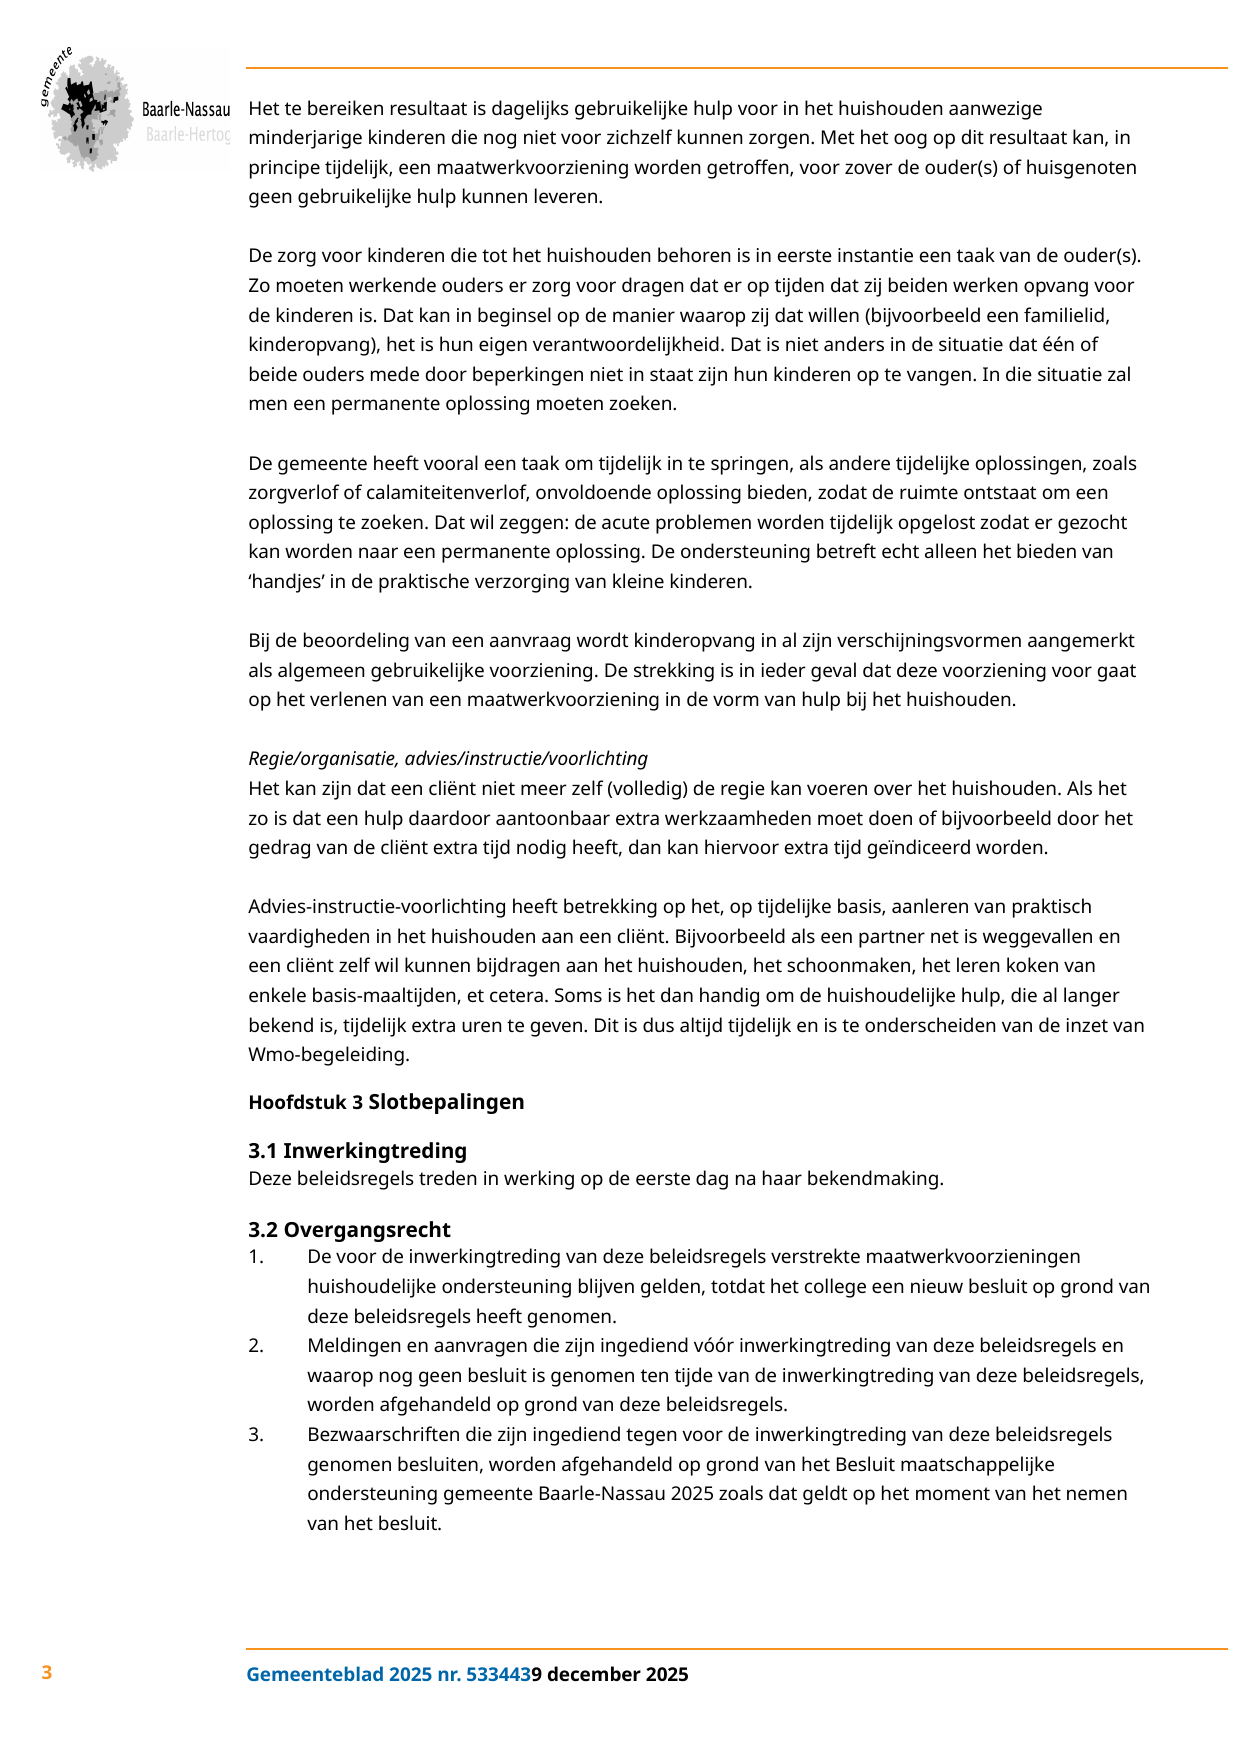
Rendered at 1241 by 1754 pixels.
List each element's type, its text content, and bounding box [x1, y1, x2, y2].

list Meldingen en aanvragen die zijn ingediend vóór inwerkingtreding van deze beleidsregels en waarop nog geen besluit is genomen ten tijde van de inwerkingtreding van deze beleidsregels, worden afgehandeld op grond van deze beleidsregels. [248, 1332, 1152, 1417]
picture [41, 47, 231, 172]
text Advies-instructie-voorlichting heeft betrekking op het, op tijdelijke basis, aanleren van praktisch vaardigheden in het huishouden aan een cliënt. Bijvoorbeeld als een partner net is weggevallen en een cliënt zelf wil kunnen bijdragen aan het huishouden, het schoonmaken, het leren koken van enkele basis-maaltijden, et cetera. Soms is het dan handig om de huishoudelijke hulp, die al langer bekend is, tijdelijk extra uren te geven. Dit is dus altijd tijdelijk en is te onderscheiden van de inzet van Wmo-begeleiding. [248, 893, 1152, 1067]
text Bij de beoordeling van een aanvraag wordt kinderopvang in al zijn verschijningsvormen aangemerkt als algemeen gebruikelijke voorziening. De strekking is in ieder geval dat deze voorziening voor gaat op het verlenen van een maatwerkvoorziening in de vorm van hulp bij het huishouden. [248, 627, 1152, 712]
text 3.1 Inwerkingtreding [248, 1136, 1152, 1165]
list Bezwaarschriften die zijn ingediend tegen voor de inwerkingtreding van deze beleidsregels genomen besluiten, worden afgehandeld op grond van het Besluit maatschappelijke ondersteuning gemeente Baarle-Nassau 2025 zoals dat geldt op het moment van het nemen van het besluit. [248, 1421, 1152, 1536]
text Het kan zijn dat een cliënt niet meer zelf (volledig) de regie kan voeren over het huishouden. Als het zo is dat een hulp daardoor aantoonbaar extra werkzaamheden moet doen of bijvoorbeeld door het gedrag van de cliënt extra tijd nodig heeft, dan kan hiervoor extra tijd geïndiceerd worden. [248, 775, 1152, 860]
text Het te bereiken resultaat is dagelijks gebruikelijke hulp voor in het huishouden aanwezige minderjarige kinderen die nog niet voor zichzelf kunnen zorgen. Met het oog op dit resultaat kan, in principe tijdelijk, een maatwerkvoorziening worden getroffen, voor zover de ouder(s) of huisgenoten geen gebruikelijke hulp kunnen leveren. [248, 95, 1152, 209]
text Deze beleidsregels treden in werking op de eerste dag na haar bekendmaking. [248, 1165, 1152, 1191]
text 3.2 Overgangsrecht [248, 1215, 1152, 1244]
text Regie/organisatie, advies/instructie/voorlichting [248, 746, 1152, 771]
text De zorg voor kinderen die tot het huishouden behoren is in eerste instantie een taak van de ouder(s). Zo moeten werkende ouders er zorg voor dragen dat er op tijden dat zij beiden werken opvang voor de kinderen is. Dat kan in beginsel op de manier waarop zij dat willen (bijvoorbeeld een familielid, kinderopvang), het is hun eigen verantwoordelijkheid. Dat is niet anders in de situatie dat één of beide ouders mede door beperkingen niet in staat zijn hun kinderen op te vangen. In die situatie zal men een permanente oplossing moeten zoeken. [248, 243, 1152, 416]
text Hoofdstuk 3 Slotbepalingen [248, 1087, 1152, 1116]
text De gemeente heeft vooral een taak om tijdelijk in te springen, als andere tijdelijke oplossingen, zoals zorgverlof of calamiteitenverlof, onvoldoende oplossing bieden, zodat de ruimte ontstaat om een oplossing te zoeken. Dat wil zeggen: de acute problemen worden tijdelijk opgelost zodat er gezocht kan worden naar een permanente oplossing. De ondersteuning betreft echt alleen het bieden van ‘handjes’ in de praktische verzorging van kleine kinderen. [248, 450, 1152, 594]
list De voor de inwerkingtreding van deze beleidsregels verstrekte maatwerkvoorzieningen huishoudelijke ondersteuning blijven gelden, totdat het college een nieuw besluit op grond van deze beleidsregels heeft genomen. [248, 1244, 1152, 1328]
